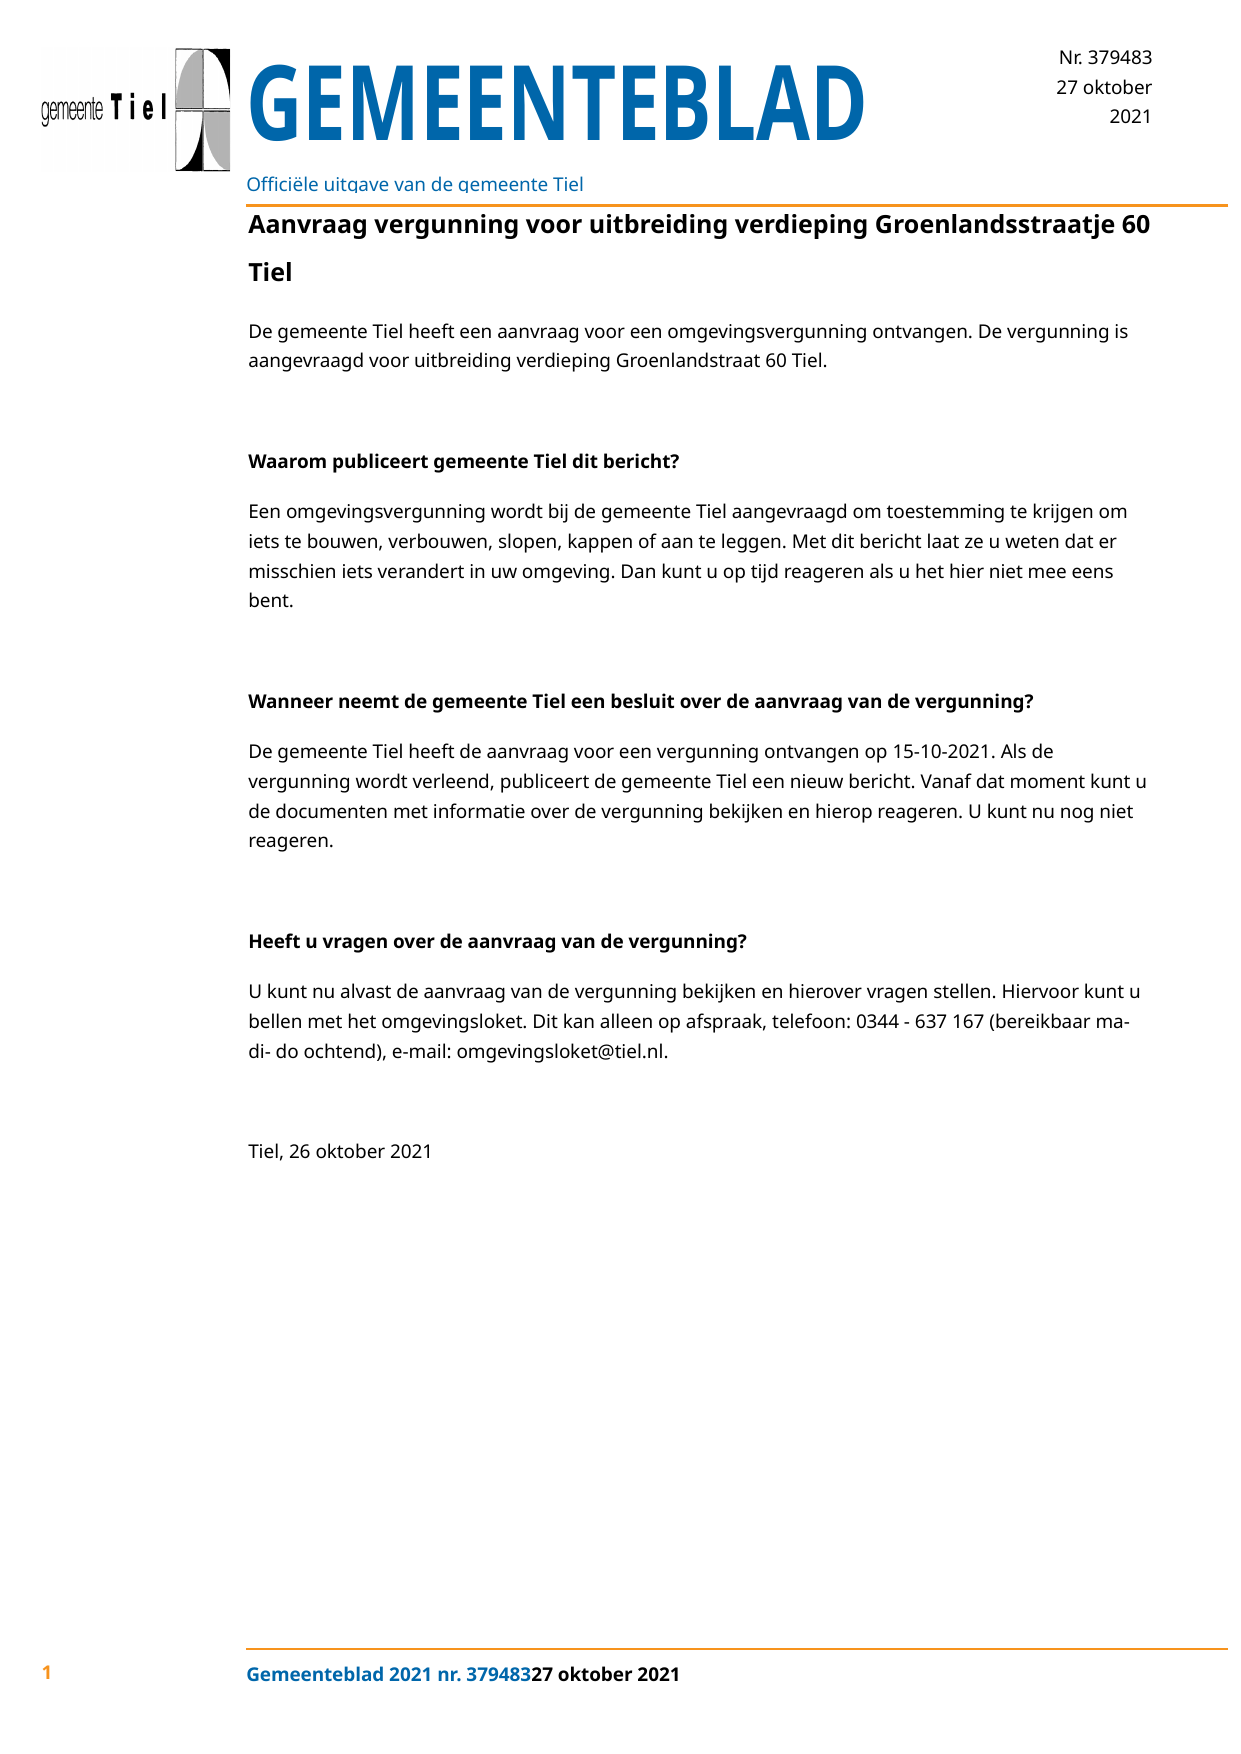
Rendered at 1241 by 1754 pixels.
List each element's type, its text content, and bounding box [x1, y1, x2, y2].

picture [41, 47, 231, 172]
text Wanneer neemt de gemeente Tiel een besluit over de aanvraag van de vergunning? [248, 688, 1152, 714]
text Een omgevingsvergunning wordt bij de gemeente Tiel aangevraagd om toestemming te krijgen om iets te bouwen, verbouwen, slopen, kappen of aan te leggen. Met dit bericht laat ze u weten dat er misschien iets verandert in uw omgeving. Dan kunt u op tijd reageren als u het hier niet mee eens bent. [248, 499, 1152, 613]
text De gemeente Tiel heeft de aanvraag voor een vergunning ontvangen op 15-10-2021. Als de vergunning wordt verleend, publiceert de gemeente Tiel een nieuw bericht. Vanaf dat moment kunt u de documenten met informatie over de vergunning bekijken en hierop reageren. U kunt nu nog niet reageren. [248, 739, 1152, 853]
text De gemeente Tiel heeft een aanvraag voor een omgevingsvergunning ontvangen. De vergunning is aangevraagd voor uitbreiding verdieping Groenlandstraat 60 Tiel. [248, 318, 1152, 373]
text Aanvraag vergunning voor uitbreiding verdieping Groenlandsstraatje 60 Tiel [248, 207, 1152, 288]
text U kunt nu alvast de aanvraag van de vergunning bekijken en hierover vragen stellen. Hiervoor kunt u bellen met het omgevingsloket. Dit kan alleen op afspraak, telefoon: 0344 - 637 167 (bereikbaar ma-di- do ochtend), e-mail: omgevingsloket@tiel.nl. [248, 979, 1152, 1064]
text Heeft u vragen over de aanvraag van de vergunning? [248, 928, 1152, 954]
text Waarom publiceert gemeente Tiel dit bericht? [248, 448, 1152, 474]
text Tiel, 26 oktober 2021 [248, 1139, 1152, 1164]
